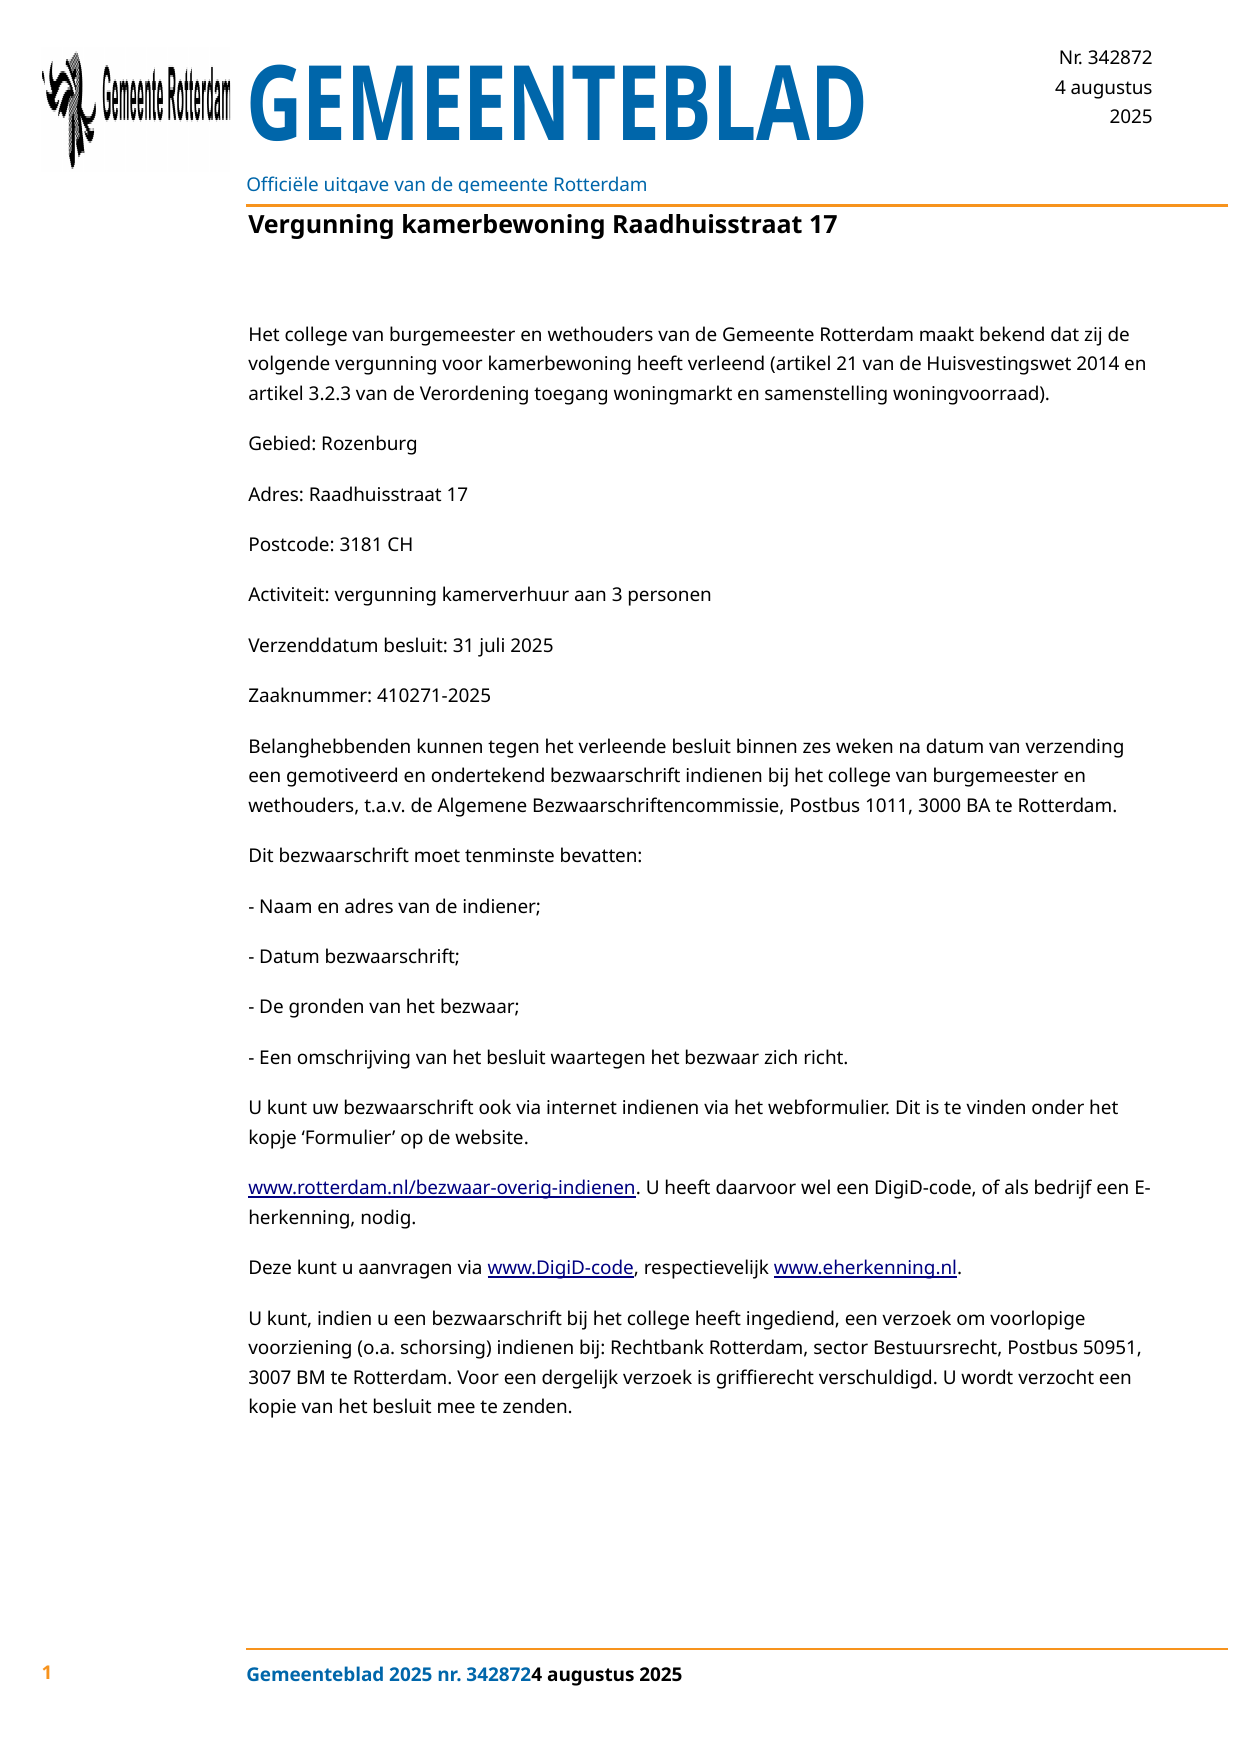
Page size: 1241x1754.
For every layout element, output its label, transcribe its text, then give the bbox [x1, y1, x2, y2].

text U kunt uw bezwaarschrift ook via internet indienen via het webformulier. Dit is te vinden onder het kopje ‘Formulier’ op de website. [248, 1094, 1152, 1150]
text Vergunning kamerbewoning Raadhuisstraat 17 [248, 207, 1152, 241]
text Postcode: 3181 CH [248, 531, 1152, 557]
text - Datum bezwaarschrift; [248, 943, 1152, 969]
text - Een omschrijving van het besluit waartegen het bezwaar zich richt. [248, 1044, 1152, 1070]
text - De gronden van het bezwaar; [248, 994, 1152, 1019]
text - Naam en adres van de indiener; [248, 893, 1152, 918]
text Activiteit: vergunning kamerverhuur aan 3 personen [248, 582, 1152, 607]
text U kunt, indien u een bezwaarschrift bij het college heeft ingediend, een verzoek om voorlopige voorziening (o.a. schorsing) indienen bij: Rechtbank Rotterdam, sector Bestuursrecht, Postbus 50951, 3007 BM te Rotterdam. Voor een dergelijk verzoek is griffierecht verschuldigd. U wordt verzocht een kopie van het besluit mee te zenden. [248, 1305, 1152, 1419]
text Deze kunt u aanvragen via www.DigiD-code, respectievelijk www.eherkenning.nl. [248, 1254, 1152, 1280]
picture [41, 47, 231, 172]
text www.rotterdam.nl/bezwaar-overig-indienen. U heeft daarvoor wel een DigiD-code, of als bedrijf een E-herkenning, nodig. [248, 1174, 1152, 1230]
text Verzenddatum besluit: 31 juli 2025 [248, 632, 1152, 658]
text Het college van burgemeester en wethouders van de Gemeente Rotterdam maakt bekend dat zij de volgende vergunning voor kamerbewoning heeft verleend (artikel 21 van de Huisvestingswet 2014 en artikel 3.2.3 van de Verordening toegang woningmarkt en samenstelling woningvoorraad). [248, 321, 1152, 406]
text Adres: Raadhuisstraat 17 [248, 481, 1152, 506]
text Belanghebbenden kunnen tegen het verleende besluit binnen zes weken na datum van verzending een gemotiveerd en ondertekend bezwaarschrift indienen bij het college van burgemeester en wethouders, t.a.v. de Algemene Bezwaarschriftencommissie, Postbus 1011, 3000 BA te Rotterdam. [248, 733, 1152, 818]
text Zaaknummer: 410271-2025 [248, 682, 1152, 708]
text Gebied: Rozenburg [248, 430, 1152, 456]
text Dit bezwaarschrift moet tenminste bevatten: [248, 842, 1152, 868]
